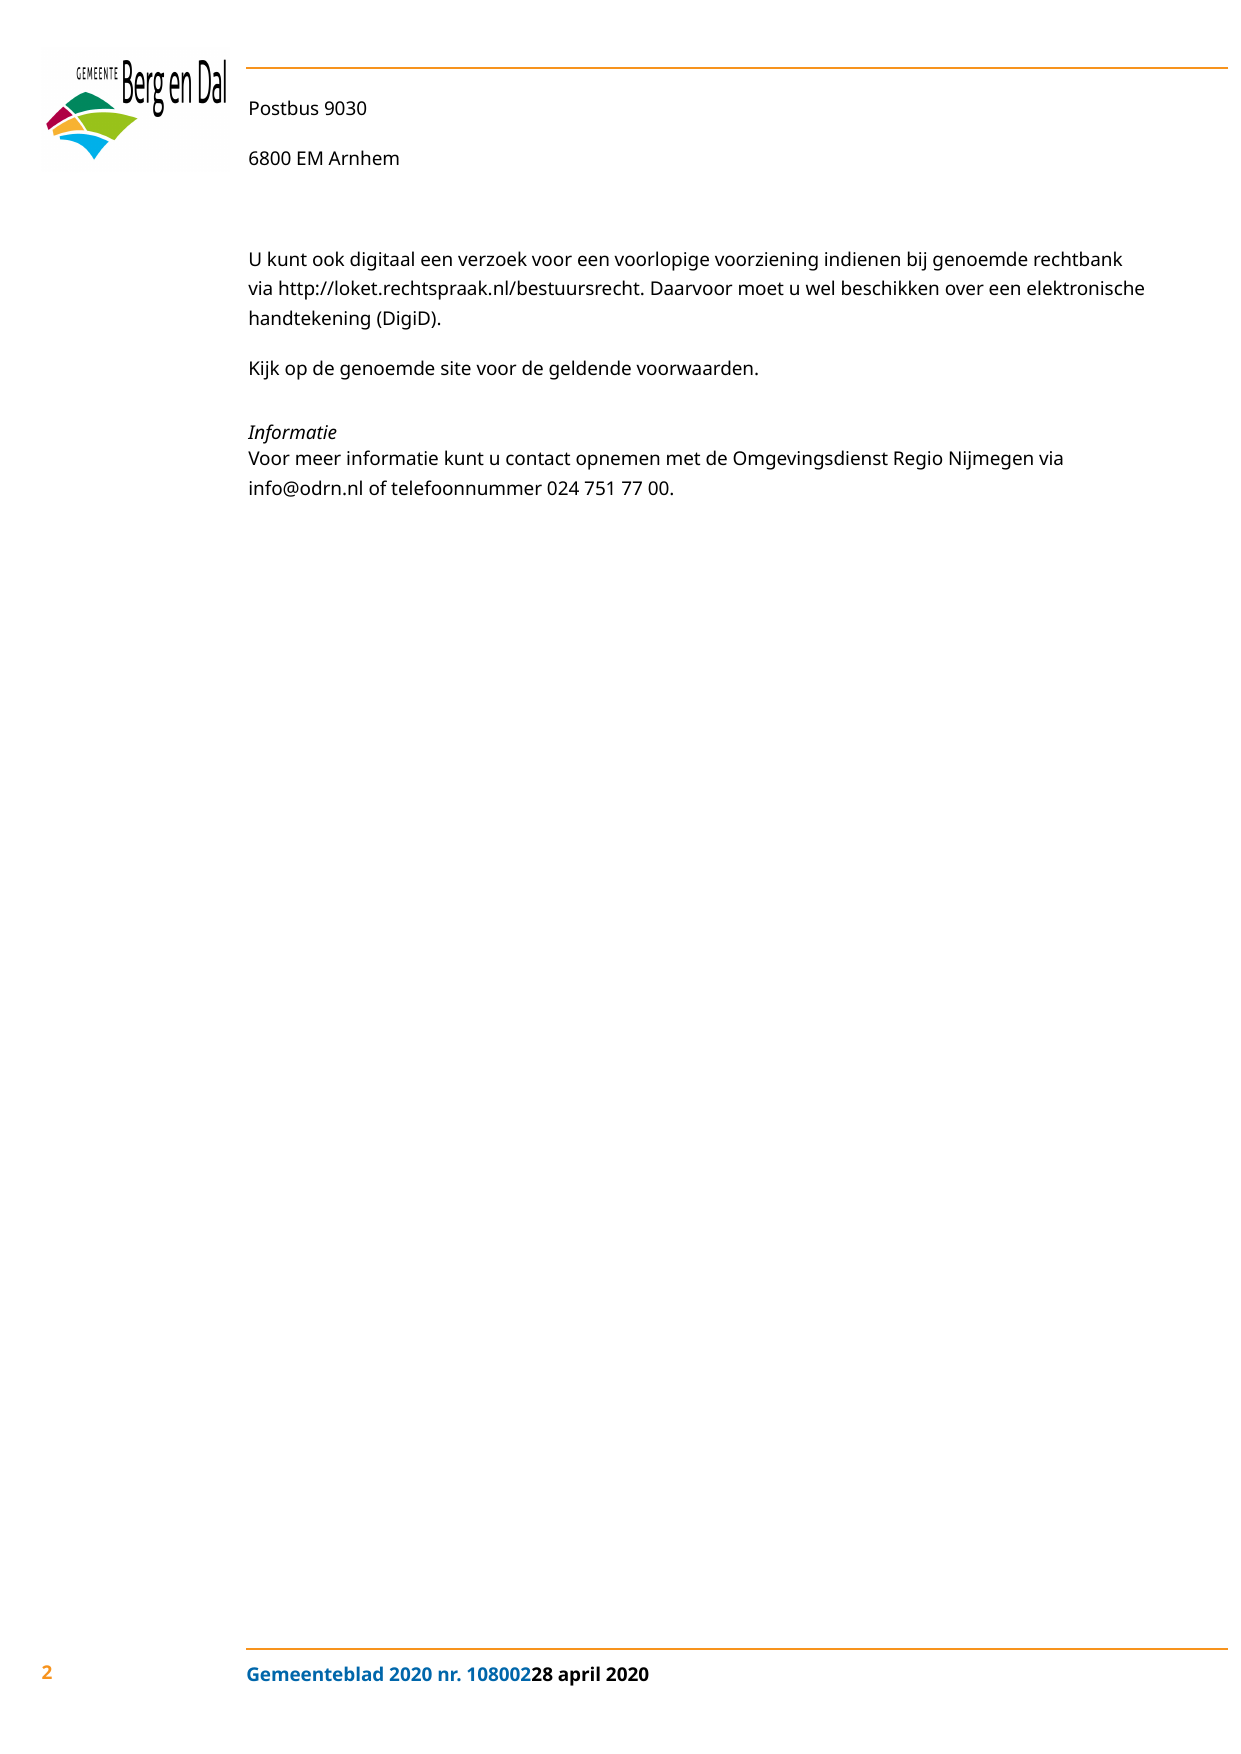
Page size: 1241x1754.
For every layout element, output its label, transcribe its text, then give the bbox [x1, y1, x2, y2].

text U kunt ook digitaal een verzoek voor een voorlopige voorziening indienen bij genoemde rechtbank via http://loket.rechtspraak.nl/bestuursrecht. Daarvoor moet u wel beschikken over een elektronische handtekening (DigiD). [248, 246, 1152, 331]
text Postbus 9030 [248, 95, 1152, 121]
text Voor meer informatie kunt u contact opnemen met de Omgevingsdienst Regio Nijmegen via info@odrn.nl of telefoonnummer 024 751 77 00. [248, 445, 1152, 501]
text 6800 EM Arnhem [248, 145, 1152, 171]
picture [41, 47, 231, 172]
text Kijk op de genoemde site voor de geldende voorwaarden. [248, 356, 1152, 381]
text Informatie [248, 419, 1152, 445]
